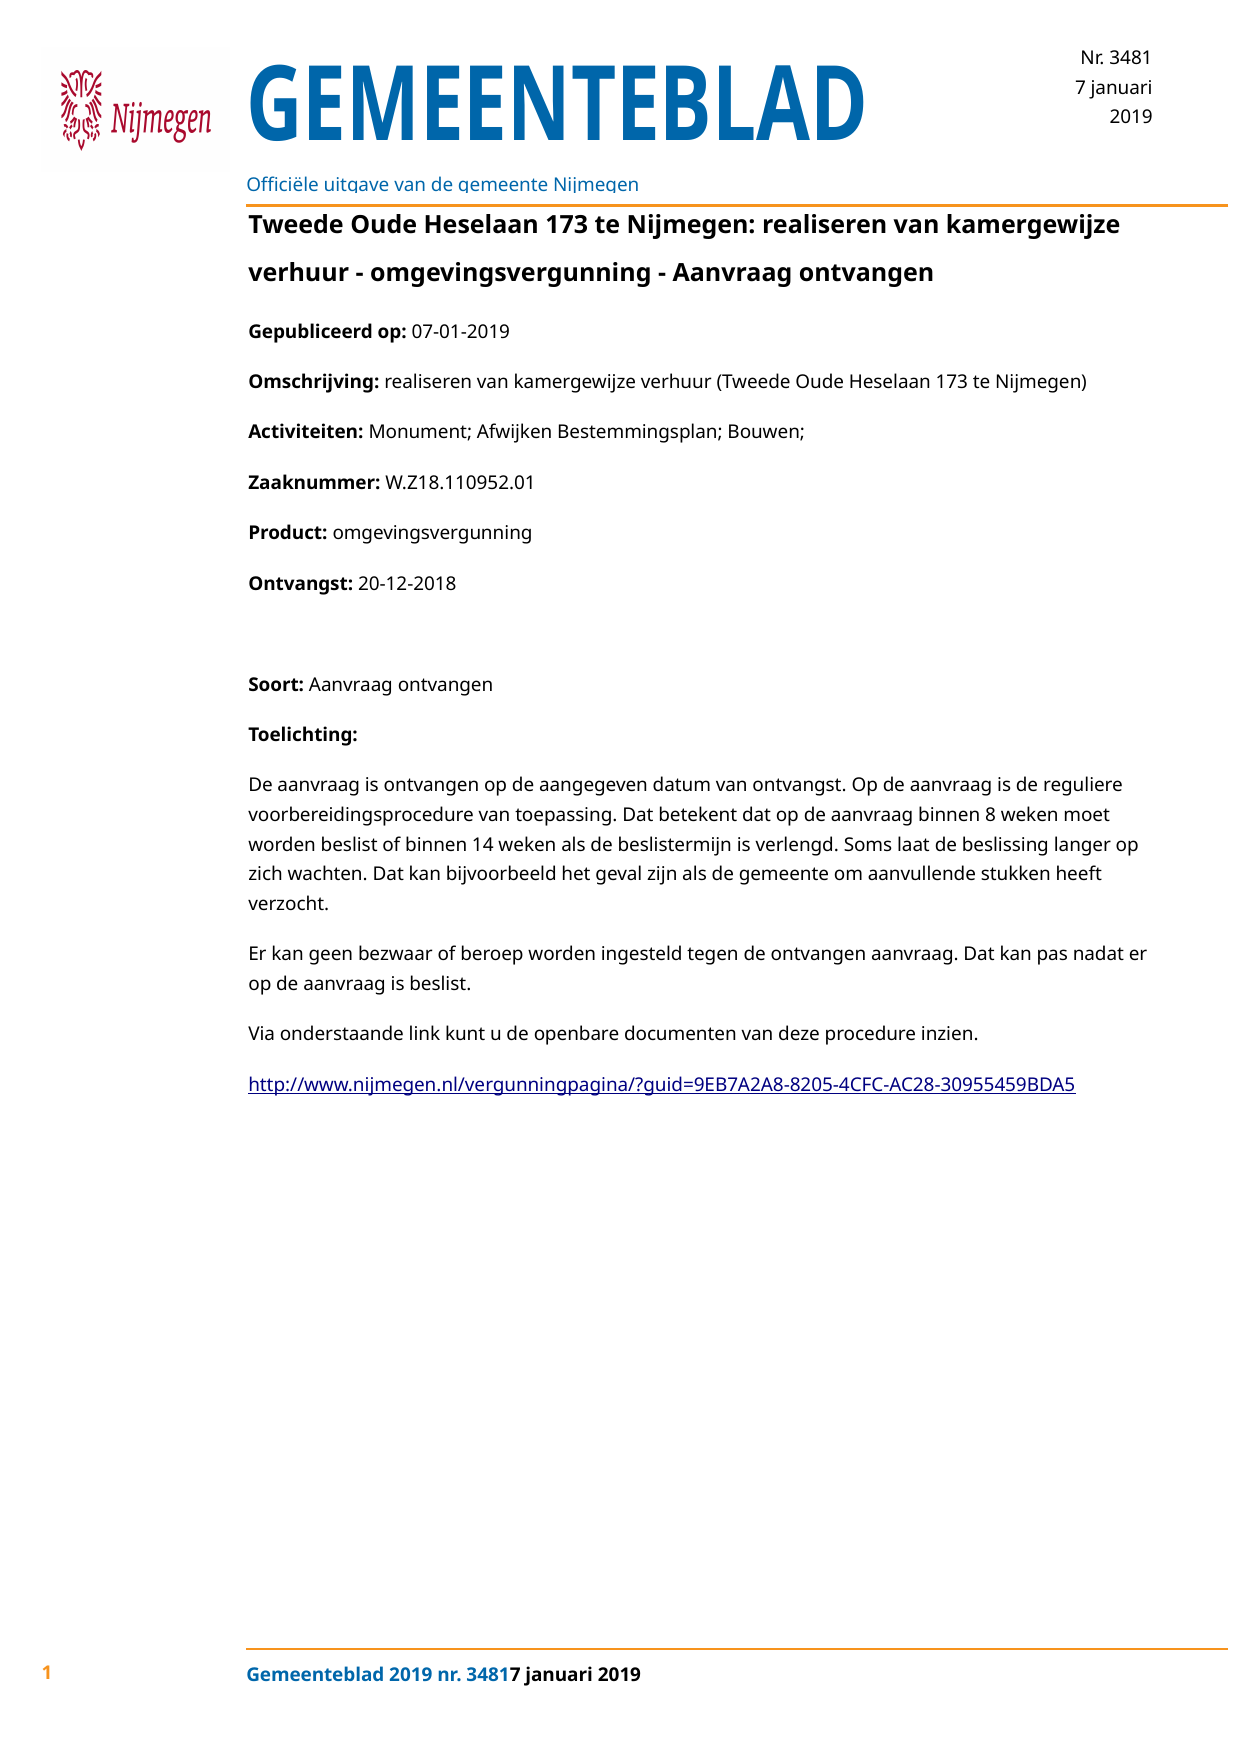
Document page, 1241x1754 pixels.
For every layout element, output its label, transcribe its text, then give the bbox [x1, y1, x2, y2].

text Er kan geen bezwaar of beroep worden ingesteld tegen de ontvangen aanvraag. Dat kan pas nadat er op de aanvraag is beslist. [248, 940, 1152, 996]
text Omschrijving: realiseren van kamergewijze verhuur (Tweede Oude Heselaan 173 te Nijmegen) [248, 368, 1152, 394]
text Activiteiten: Monument; Afwijken Bestemmingsplan; Bouwen; [248, 419, 1152, 444]
text Zaaknummer: W.Z18.110952.01 [248, 469, 1152, 495]
text Ontvangst: 20-12-2018 [248, 570, 1152, 596]
picture [41, 47, 231, 172]
text De aanvraag is ontvangen op de aangegeven datum van ontvangst. Op de aanvraag is de reguliere voorbereidingsprocedure van toepassing. Dat betekent dat op de aanvraag binnen 8 weken moet worden beslist of binnen 14 weken als de beslistermijn is verlengd. Soms laat de beslissing langer op zich wachten. Dat kan bijvoorbeeld het geval zijn als de gemeente om aanvullende stukken heeft verzocht. [248, 772, 1152, 916]
text Via onderstaande link kunt u de openbare documenten van deze procedure inzien. [248, 1020, 1152, 1046]
text http://www.nijmegen.nl/vergunningpagina/?guid=9EB7A2A8-8205-4CFC-AC28-30955459BDA5 [248, 1071, 1152, 1097]
text Gepubliceerd op: 07-01-2019 [248, 318, 1152, 344]
text Product: omgevingsvergunning [248, 519, 1152, 545]
text Soort: Aanvraag ontvangen [248, 671, 1152, 697]
text Tweede Oude Heselaan 173 te Nijmegen: realiseren van kamergewijze verhuur - omgevingsvergunning - Aanvraag ontvangen [248, 207, 1152, 288]
text Toelichting: [248, 721, 1152, 747]
